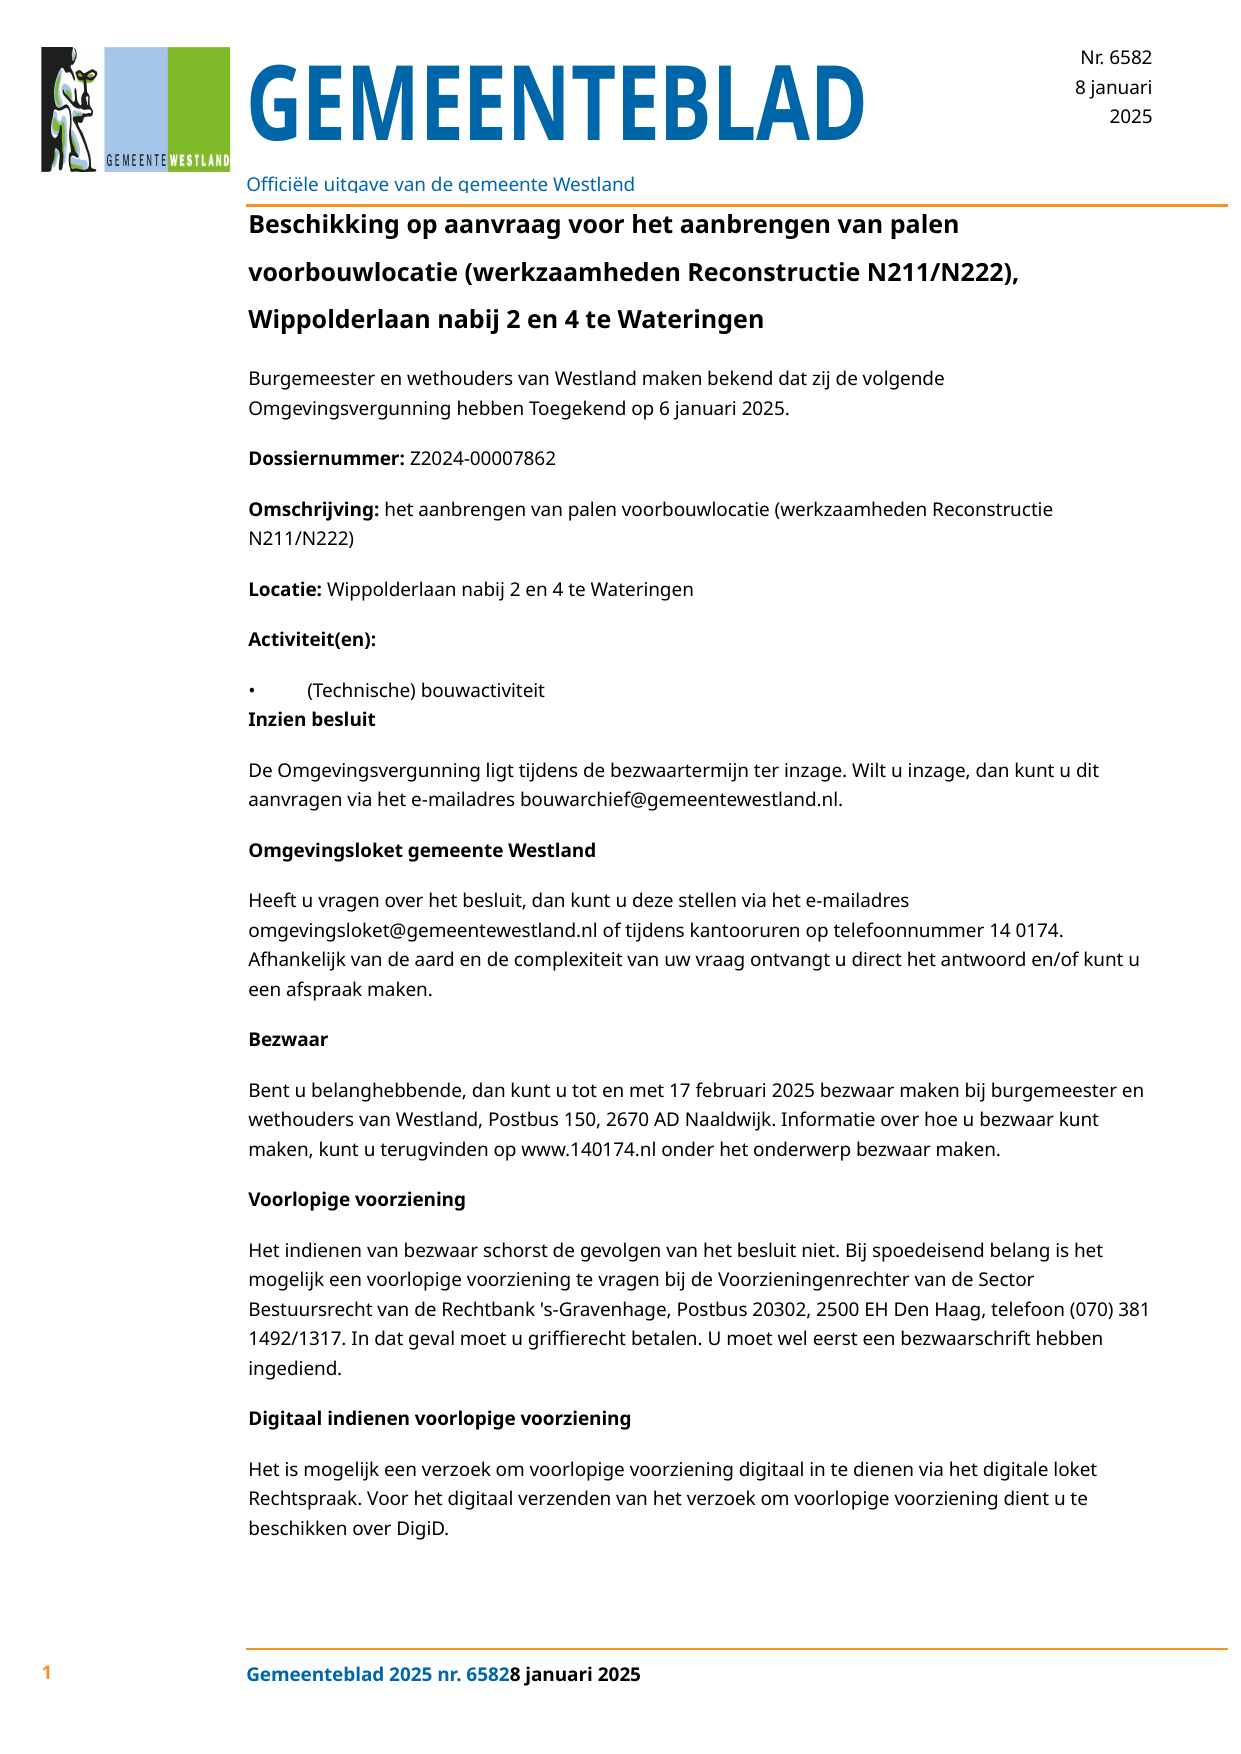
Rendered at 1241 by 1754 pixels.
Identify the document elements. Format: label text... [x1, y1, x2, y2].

text Dossiernummer: Z2024-00007862 [248, 446, 1152, 471]
text Burgemeester en wethouders van Westland maken bekend dat zij de volgende Omgevingsvergunning hebben Toegekend op 6 januari 2025. [248, 366, 1152, 421]
text Activiteit(en): [248, 626, 1152, 652]
text Beschikking op aanvraag voor het aanbrengen van palen voorbouwlocatie (werkzaamheden Reconstructie N211/N222), Wippolderlaan nabij 2 en 4 te Wateringen [248, 207, 1152, 336]
text Heeft u vragen over het besluit, dan kunt u deze stellen via het e-mailadres omgevingsloket@gemeentewestland.nl of tijdens kantooruren op telefoonnummer 14 0174. Afhankelijk van de aard en de complexiteit van uw vraag ontvangt u direct het antwoord en/of kunt u een afspraak maken. [248, 887, 1152, 1002]
text Het indienen van bezwaar schorst de gevolgen van het besluit niet. Bij spoedeisend belang is het mogelijk een voorlopige voorziening te vragen bij de Voorzieningenrechter van de Sector Bestuursrecht van de Rechtbank 's-Gravenhage, Postbus 20302, 2500 EH Den Haag, telefoon (070) 381 1492/1317. In dat geval moet u griffierecht betalen. U moet wel eerst een bezwaarschrift hebben ingediend. [248, 1237, 1152, 1381]
picture [41, 47, 231, 172]
text Bezwaar [248, 1026, 1152, 1052]
text Bent u belanghebbende, dan kunt u tot en met 17 februari 2025 bezwaar maken bij burgemeester en wethouders van Westland, Postbus 150, 2670 AD Naaldwijk. Informatie over hoe u bezwaar kunt maken, kunt u terugvinden op www.140174.nl onder het onderwerp bezwaar maken. [248, 1077, 1152, 1162]
text De Omgevingsvergunning ligt tijdens de bezwaartermijn ter inzage. Wilt u inzage, dan kunt u dit aanvragen via het e-mailadres bouwarchief@gemeentewestland.nl. [248, 757, 1152, 812]
list (Technische) bouwactiviteit [248, 677, 1152, 702]
text Digitaal indienen voorlopige voorziening [248, 1406, 1152, 1431]
text Voorlopige voorziening [248, 1186, 1152, 1212]
text Locatie: Wippolderlaan nabij 2 en 4 te Wateringen [248, 576, 1152, 602]
text Inzien besluit [248, 706, 1152, 732]
text Het is mogelijk een verzoek om voorlopige voorziening digitaal in te dienen via het digitale loket Rechtspraak. Voor het digitaal verzenden van het verzoek om voorlopige voorziening dient u te beschikken over DigiD. [248, 1456, 1152, 1541]
text Omgevingsloket gemeente Westland [248, 837, 1152, 862]
text Omschrijving: het aanbrengen van palen voorbouwlocatie (werkzaamheden Reconstructie N211/N222) [248, 496, 1152, 551]
